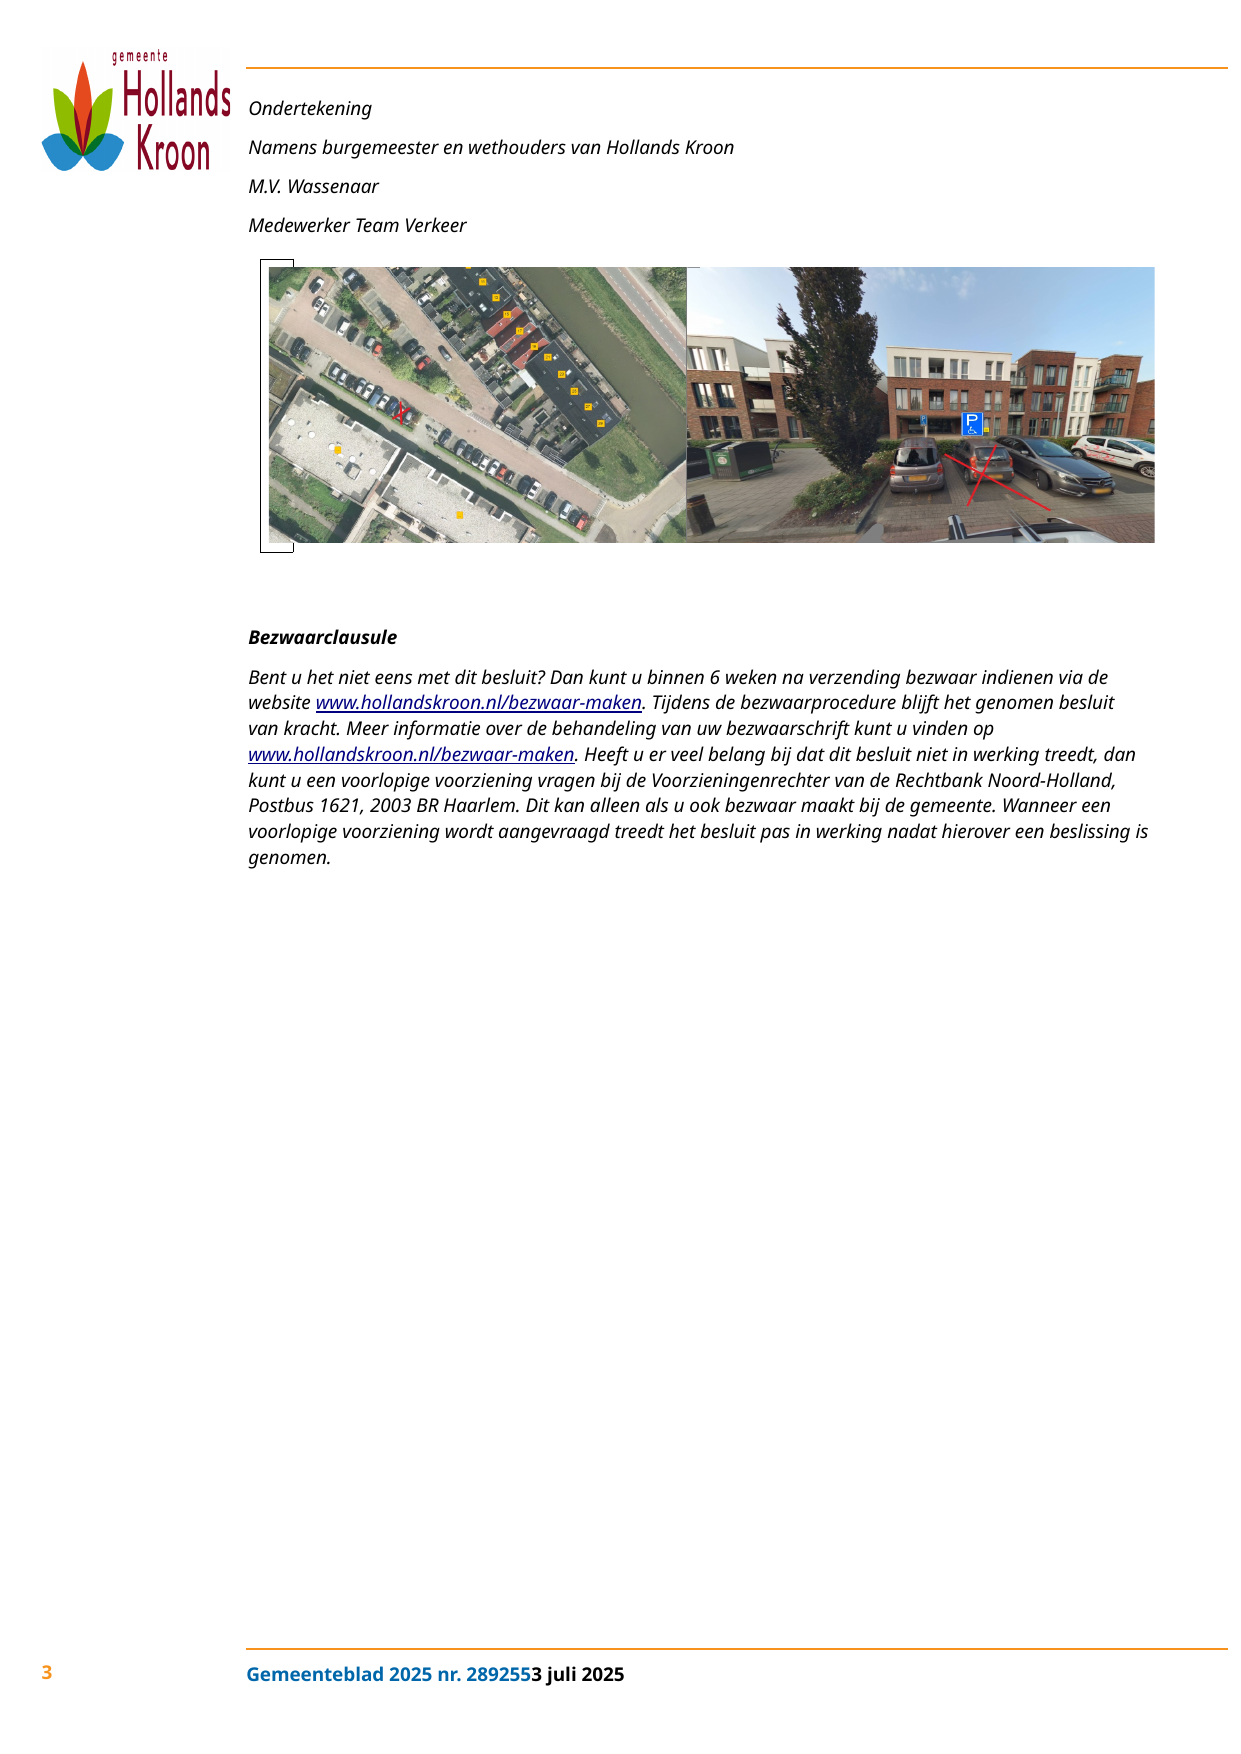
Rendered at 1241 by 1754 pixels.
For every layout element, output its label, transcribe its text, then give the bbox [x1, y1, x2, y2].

text Namens burgemeester en wethouders van Hollands Kroon [248, 134, 1152, 160]
picture [268, 267, 1155, 543]
text Medewerker Team Verkeer [248, 213, 1152, 238]
text M.V. Wassenaar [248, 173, 1152, 199]
text Bent u het niet eens met dit besluit? Dan kunt u binnen 6 weken na verzending bezwaar indienen via de website www.hollandskroon.nl/bezwaar-maken. Tijdens de bezwaarprocedure blijft het genomen besluit van kracht. Meer informatie over de behandeling van uw bezwaarschrift kunt u vinden op www.hollandskroon.nl/bezwaar-maken. Heeft u er veel belang bij dat dit besluit niet in werking treedt, dan kunt u een voorlopige voorziening vragen bij de Voorzieningenrechter van de Rechtbank Noord-Holland, Postbus 1621, 2003 BR Haarlem. Dit kan alleen als u ook bezwaar maakt bij de gemeente. Wanneer een voorlopige voorziening wordt aangevraagd treedt het besluit pas in werking nadat hierover een beslissing is genomen. [248, 664, 1152, 870]
text Bezwaarclausule [248, 624, 1152, 650]
picture [41, 47, 231, 172]
text Ondertekening [248, 95, 1152, 121]
